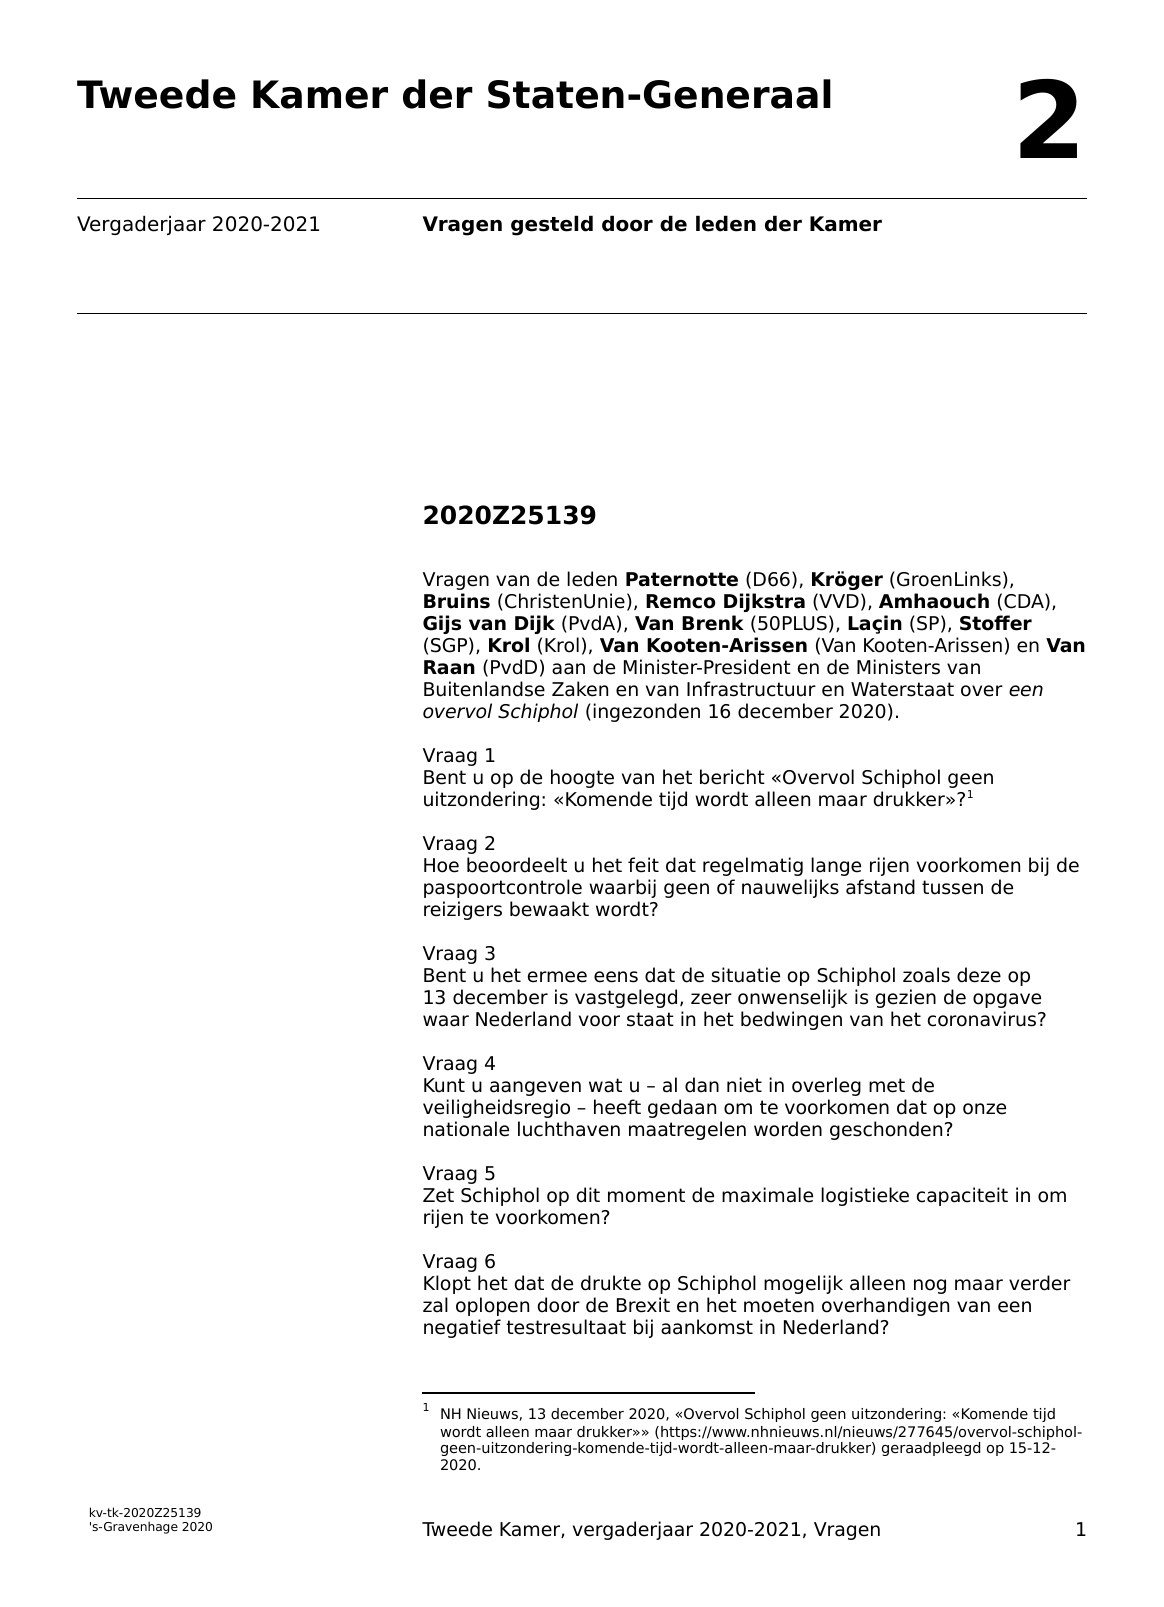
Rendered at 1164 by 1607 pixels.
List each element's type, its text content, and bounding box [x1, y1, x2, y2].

text Vraag 6 [422, 1251, 1087, 1273]
text Bent u het ermee eens dat de situatie op Schiphol zoals deze op 13 december is vastgelegd, zeer onwenselijk is gezien de opgave waar Nederland voor staat in het bedwingen van het coronavirus? [422, 965, 1087, 1031]
text Vraag 5 [422, 1163, 1087, 1185]
text Vraag 2 [422, 833, 1087, 855]
text Vraag 1 [422, 745, 1087, 767]
text kv-tk-2020Z25139 [88, 1506, 323, 1520]
text NH Nieuws, 13 december 2020, «Overvol Schiphol geen uitzondering: «Komende tijd wordt alleen maar drukker»» (https://www.nhnieuws.nl/nieuws/277645/overvol-schiphol-geen-uitzondering-komende-tijd-wordt-alleen-maar-drukker) geraadpleegd op 15-12-2020. [422, 1402, 1087, 1474]
text Klopt het dat de drukte op Schiphol mogelijk alleen nog maar verder zal oplopen door de Brexit en het moeten overhandigen van een negatief testresultaat bij aankomst in Nederland? [422, 1273, 1087, 1339]
text Vragen van de leden Paternotte (D66), Kröger (GroenLinks), Bruins (ChristenUnie), Remco Dijkstra (VVD), Amhaouch (CDA), Gijs van Dijk (PvdA), Van Brenk (50PLUS), Laçin (SP), Stoffer (SGP), Krol (Krol), Van Kooten-Arissen (Van Kooten-Arissen) en Van Raan (PvdD) aan de Minister-President en de Ministers van Buitenlandse Zaken en van Infrastructuur en Waterstaat over een overvol Schiphol (ingezonden 16 december 2020). [422, 569, 1087, 723]
table_header Tweede Kamer der Staten-Generaal [77, 59, 886, 198]
text Bent u op de hoogte van het bericht «Overvol Schiphol geen uitzondering: «Komende tijd wordt alleen maar drukker»? [422, 767, 1087, 811]
table_cell Vergaderjaar 2020-2021 [77, 199, 422, 313]
text Vraag 3 [422, 943, 1087, 965]
text Kunt u aangeven wat u – al dan niet in overleg met de veiligheidsregio – heeft gedaan om te voorkomen dat op onze nationale luchthaven maatregelen worden geschonden? [422, 1075, 1087, 1141]
text 2020Z25139 [422, 501, 1087, 531]
text Zet Schiphol op dit moment de maximale logistieke capaciteit in om rijen te voorkomen? [422, 1185, 1087, 1229]
table_header 2 [886, 59, 1087, 198]
text 's-Gravenhage 2020 [88, 1520, 323, 1534]
text Hoe beoordeelt u het feit dat regelmatig lange rijen voorkomen bij de paspoortcontrole waarbij geen of nauwelijks afstand tussen de reizigers bewaakt wordt? [422, 855, 1087, 921]
table_cell Vragen gesteld door de leden der Kamer [422, 199, 1087, 313]
text Vraag 4 [422, 1053, 1087, 1075]
